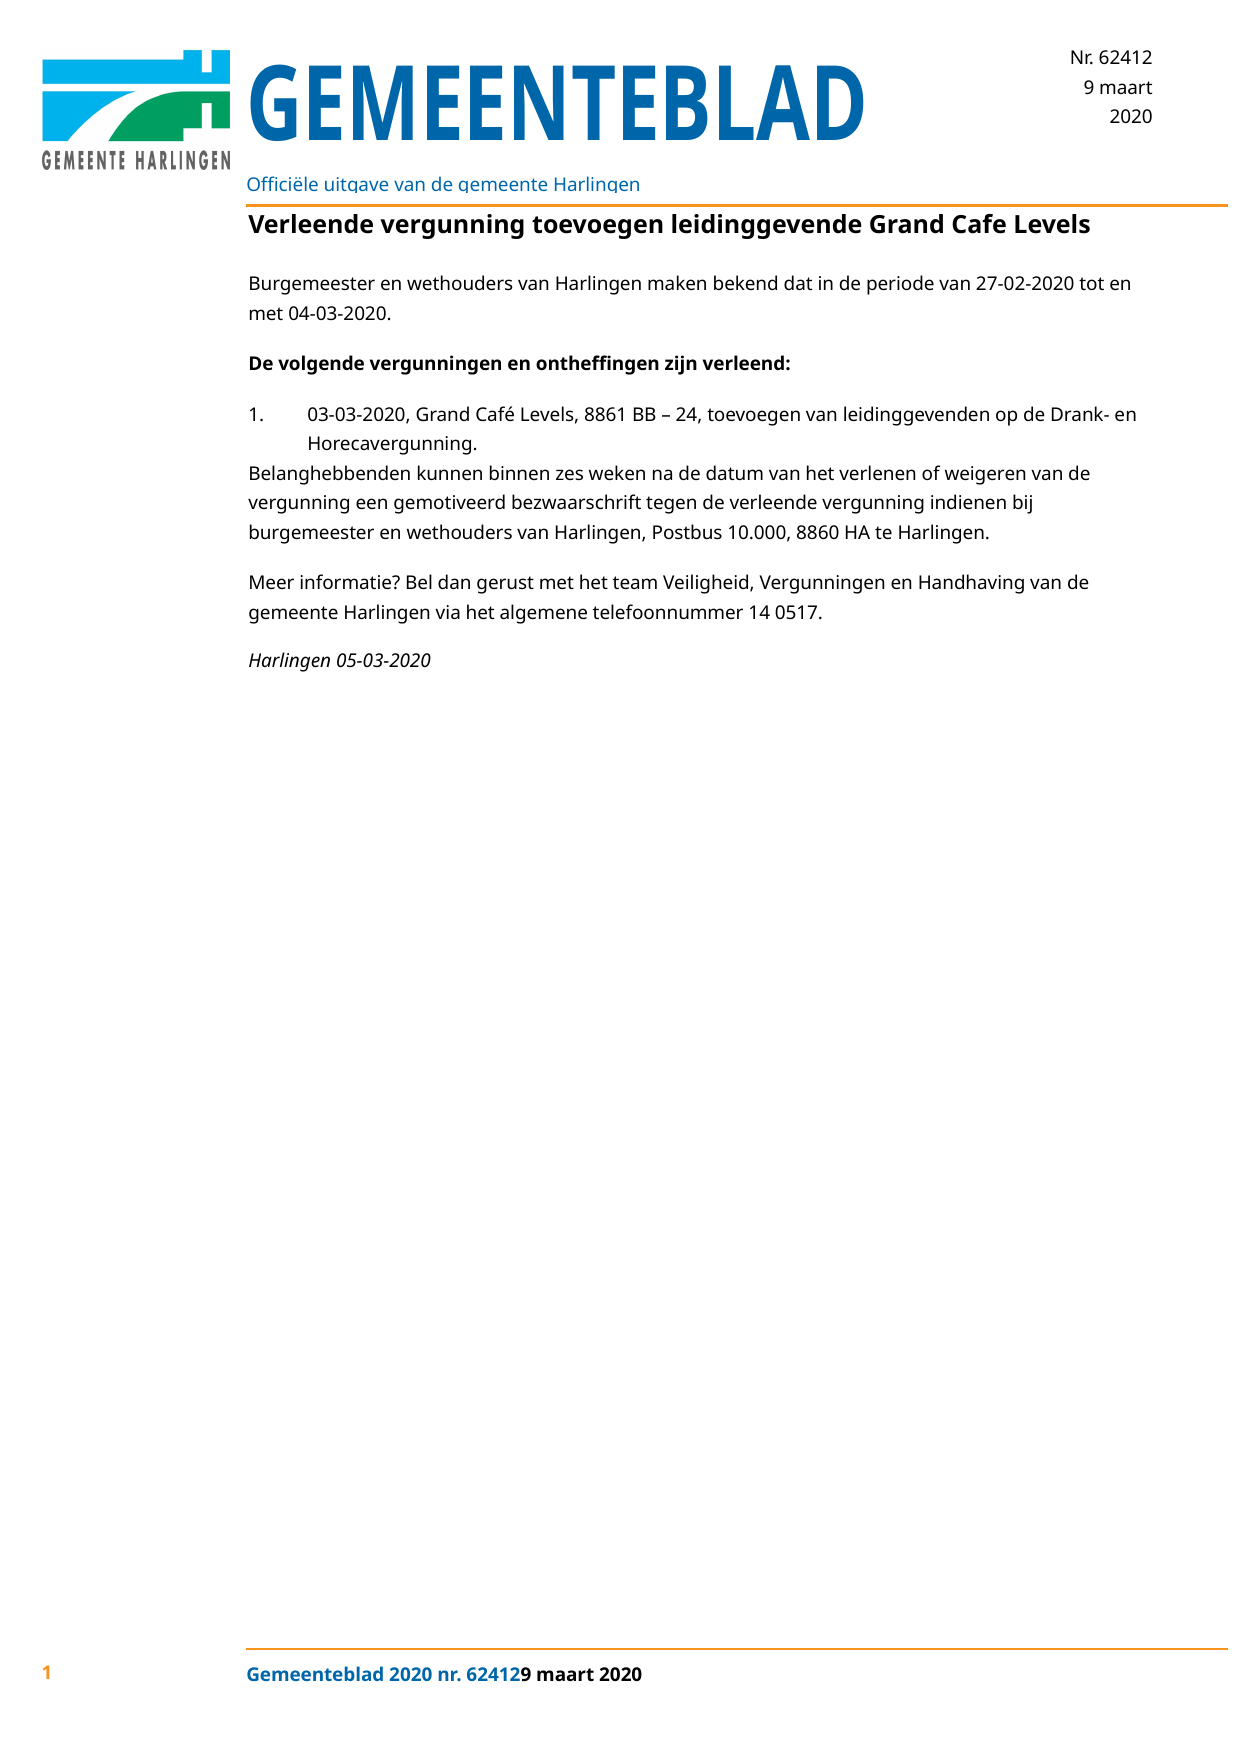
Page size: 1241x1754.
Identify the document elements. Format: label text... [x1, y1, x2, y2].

text Meer informatie? Bel dan gerust met het team Veiligheid, Vergunningen en Handhaving van de gemeente Harlingen via het algemene telefoonnummer 14 0517. [248, 569, 1152, 625]
text Burgemeester en wethouders van Harlingen maken bekend dat in de periode van 27-02-2020 tot en met 04-03-2020. [248, 270, 1152, 326]
text Verleende vergunning toevoegen leidinggevende Grand Cafe Levels [248, 207, 1152, 241]
text Harlingen 05-03-2020 [248, 647, 1152, 673]
text Belanghebbenden kunnen binnen zes weken na de datum van het verlenen of weigeren van de vergunning een gemotiveerd bezwaarschrift tegen de verleende vergunning indienen bij burgemeester en wethouders van Harlingen, Postbus 10.000, 8860 HA te Harlingen. [248, 460, 1152, 545]
list 03-03-2020, Grand Café Levels, 8861 BB – 24, toevoegen van leidinggevenden op de Drank- en Horecavergunning. [248, 401, 1152, 456]
picture [41, 47, 231, 172]
text De volgende vergunningen en ontheffingen zijn verleend: [248, 350, 1152, 376]
